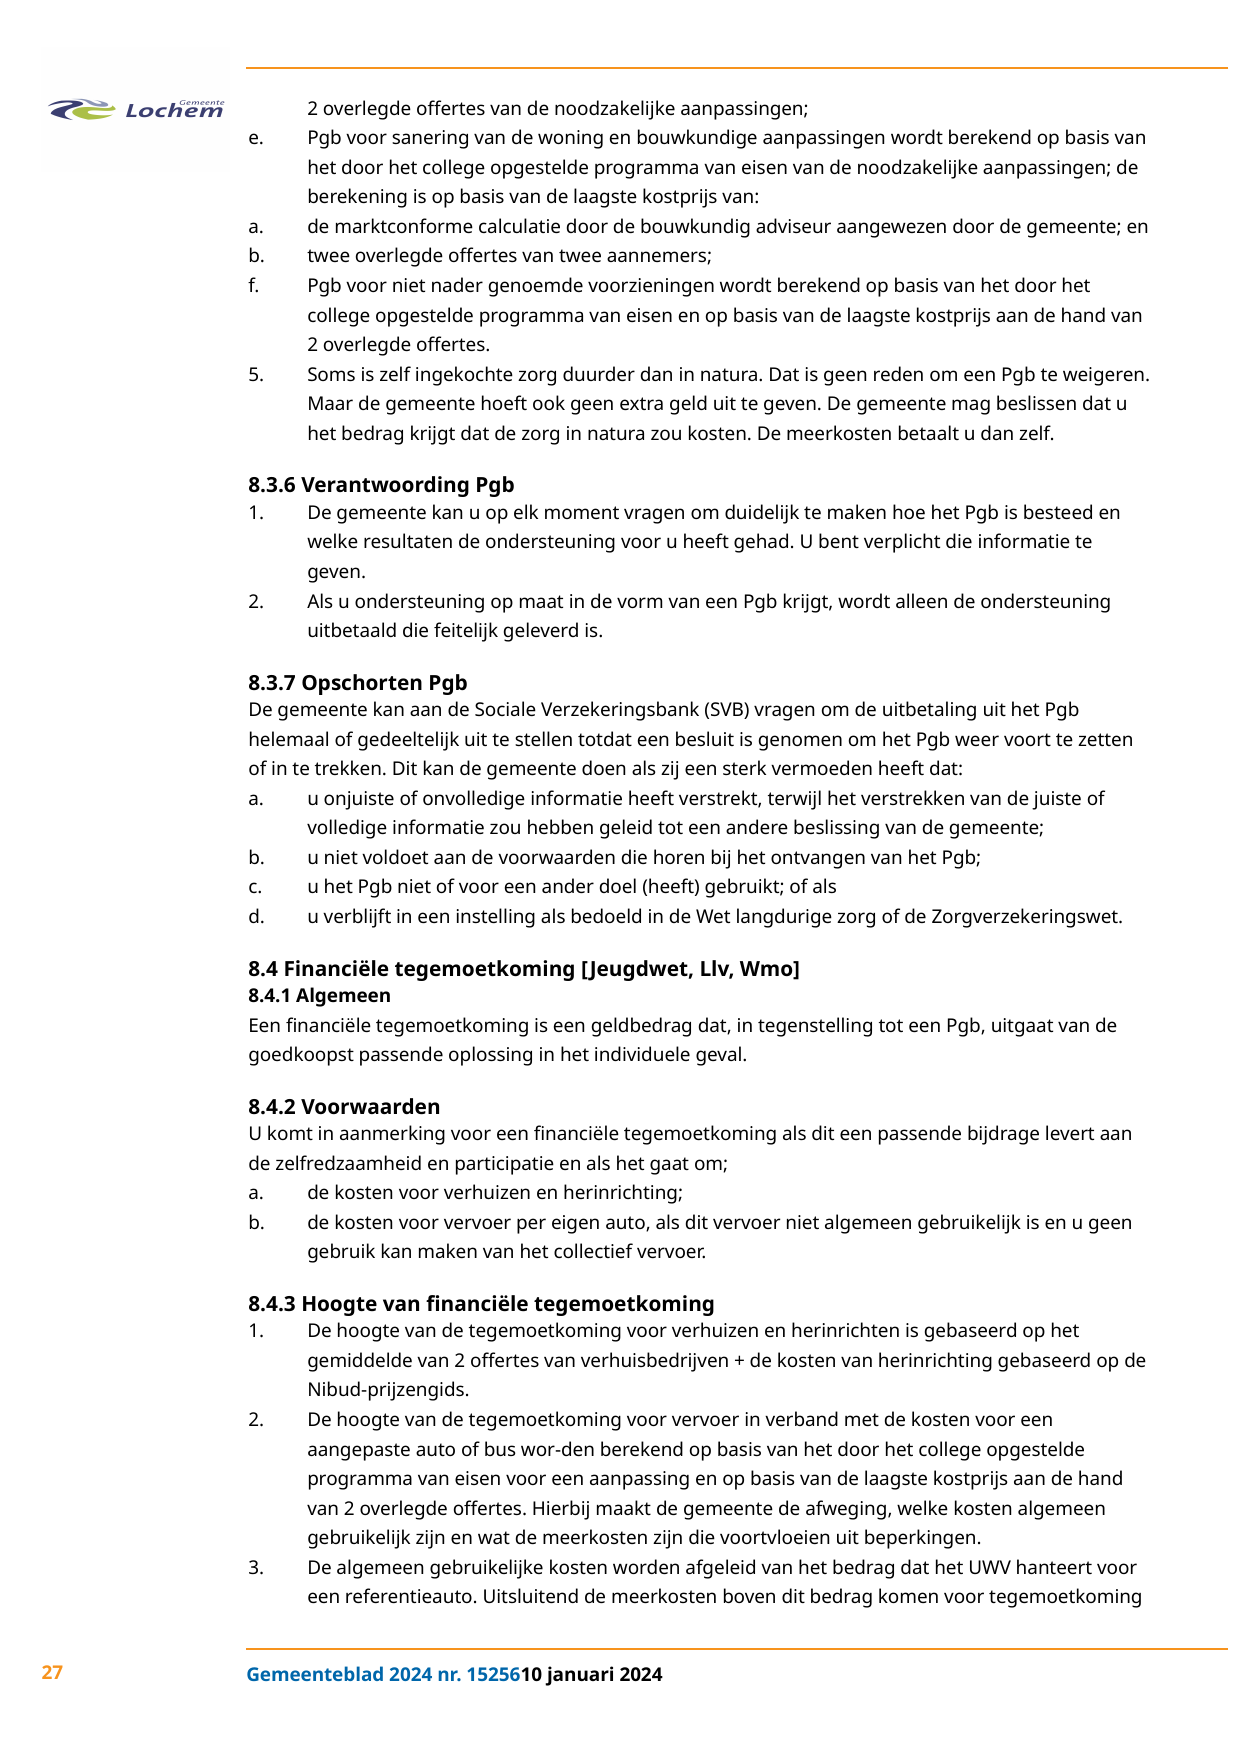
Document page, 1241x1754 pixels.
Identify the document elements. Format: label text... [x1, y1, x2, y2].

list 2 overlegde offertes van de noodzakelijke aanpassingen; [248, 95, 1152, 121]
text U komt in aanmerking voor een financiële tegemoetkoming als dit een passende bijdrage levert aan de zelfredzaamheid en participatie en als het gaat om; [248, 1120, 1152, 1176]
list u het Pgb niet of voor een ander doel (heeft) gebruikt; of als [248, 874, 1152, 899]
list de kosten voor verhuizen en herinrichting; [248, 1179, 1152, 1205]
list u onjuiste of onvolledige informatie heeft verstrekt, terwijl het verstrekken van de juiste of volledige informatie zou hebben geleid tot een andere beslissing van de gemeente; [248, 785, 1152, 840]
list Soms is zelf ingekochte zorg duurder dan in natura. Dat is geen reden om een Pgb te weigeren. Maar de gemeente hoeft ook geen extra geld uit te geven. De gemeente mag beslissen dat u het bedrag krijgt dat de zorg in natura zou kosten. De meerkosten betaalt u dan zelf. [248, 361, 1152, 446]
list De gemeente kan u op elk moment vragen om duidelijk te maken hoe het Pgb is besteed en welke resultaten de ondersteuning voor u heeft gehad. U bent verplicht die informatie te geven. [248, 499, 1152, 584]
text De gemeente kan aan de Sociale Verzekeringsbank (SVB) vragen om de uitbetaling uit het Pgb helemaal of gedeeltelijk uit te stellen totdat een besluit is genomen om het Pgb weer voort te zetten of in te trekken. Dit kan de gemeente doen als zij een sterk vermoeden heeft dat: [248, 696, 1152, 781]
text 8.4.1 Algemeen [248, 982, 1152, 1008]
text 8.4.3 Hoogte van financiële tegemoetkoming [248, 1289, 1152, 1317]
list u verblijft in een instelling als bedoeld in de Wet langdurige zorg of de Zorgverzekeringswet. [248, 903, 1152, 929]
list De algemeen gebruikelijke kosten worden afgeleid van het bedrag dat het UWV hanteert voor een referentieauto. Uitsluitend de meerkosten boven dit bedrag komen voor tegemoetkoming [248, 1554, 1152, 1609]
text Een financiële tegemoetkoming is een geldbedrag dat, in tegenstelling tot een Pgb, uitgaat van de goedkoopst passende oplossing in het individuele geval. [248, 1012, 1152, 1067]
list de marktconforme calculatie door de bouwkundig adviseur aangewezen door de gemeente; en [248, 213, 1152, 239]
picture [41, 47, 231, 172]
list twee overlegde offertes van twee aannemers; [248, 243, 1152, 268]
text 8.3.6 Verantwoording Pgb [248, 471, 1152, 499]
text 8.3.7 Opschorten Pgb [248, 668, 1152, 696]
list De hoogte van de tegemoetkoming voor vervoer in verband met de kosten voor een aangepaste auto of bus wor-den berekend op basis van het door het college opgestelde programma van eisen voor een aanpassing en op basis van de laagste kostprijs aan de hand van 2 overlegde offertes. Hierbij maakt de gemeente de afweging, welke kosten algemeen gebruikelijk zijn en wat de meerkosten zijn die voortvloeien uit beperkingen. [248, 1406, 1152, 1550]
list de kosten voor vervoer per eigen auto, als dit vervoer niet algemeen gebruikelijk is en u geen gebruik kan maken van het collectief vervoer. [248, 1209, 1152, 1264]
list Als u ondersteuning op maat in de vorm van een Pgb krijgt, wordt alleen de ondersteuning uitbetaald die feitelijk geleverd is. [248, 588, 1152, 643]
list De hoogte van de tegemoetkoming voor verhuizen en herinrichten is gebaseerd op het gemiddelde van 2 offertes van verhuisbedrijven + de kosten van herinrichting gebaseerd op de Nibud-prijzengids. [248, 1317, 1152, 1402]
list Pgb voor sanering van de woning en bouwkundige aanpassingen wordt berekend op basis van het door het college opgestelde programma van eisen van de noodzakelijke aanpassingen; de berekening is op basis van de laagste kostprijs van: [248, 124, 1152, 209]
list Pgb voor niet nader genoemde voorzieningen wordt berekend op basis van het door het college opgestelde programma van eisen en op basis van de laagste kostprijs aan de hand van 2 overlegde offertes. [248, 272, 1152, 357]
text 8.4 Financiële tegemoetkoming [Jeugdwet, Llv, Wmo] [248, 954, 1152, 982]
text 8.4.2 Voorwaarden [248, 1092, 1152, 1120]
list u niet voldoet aan de voorwaarden die horen bij het ontvangen van het Pgb; [248, 844, 1152, 870]
